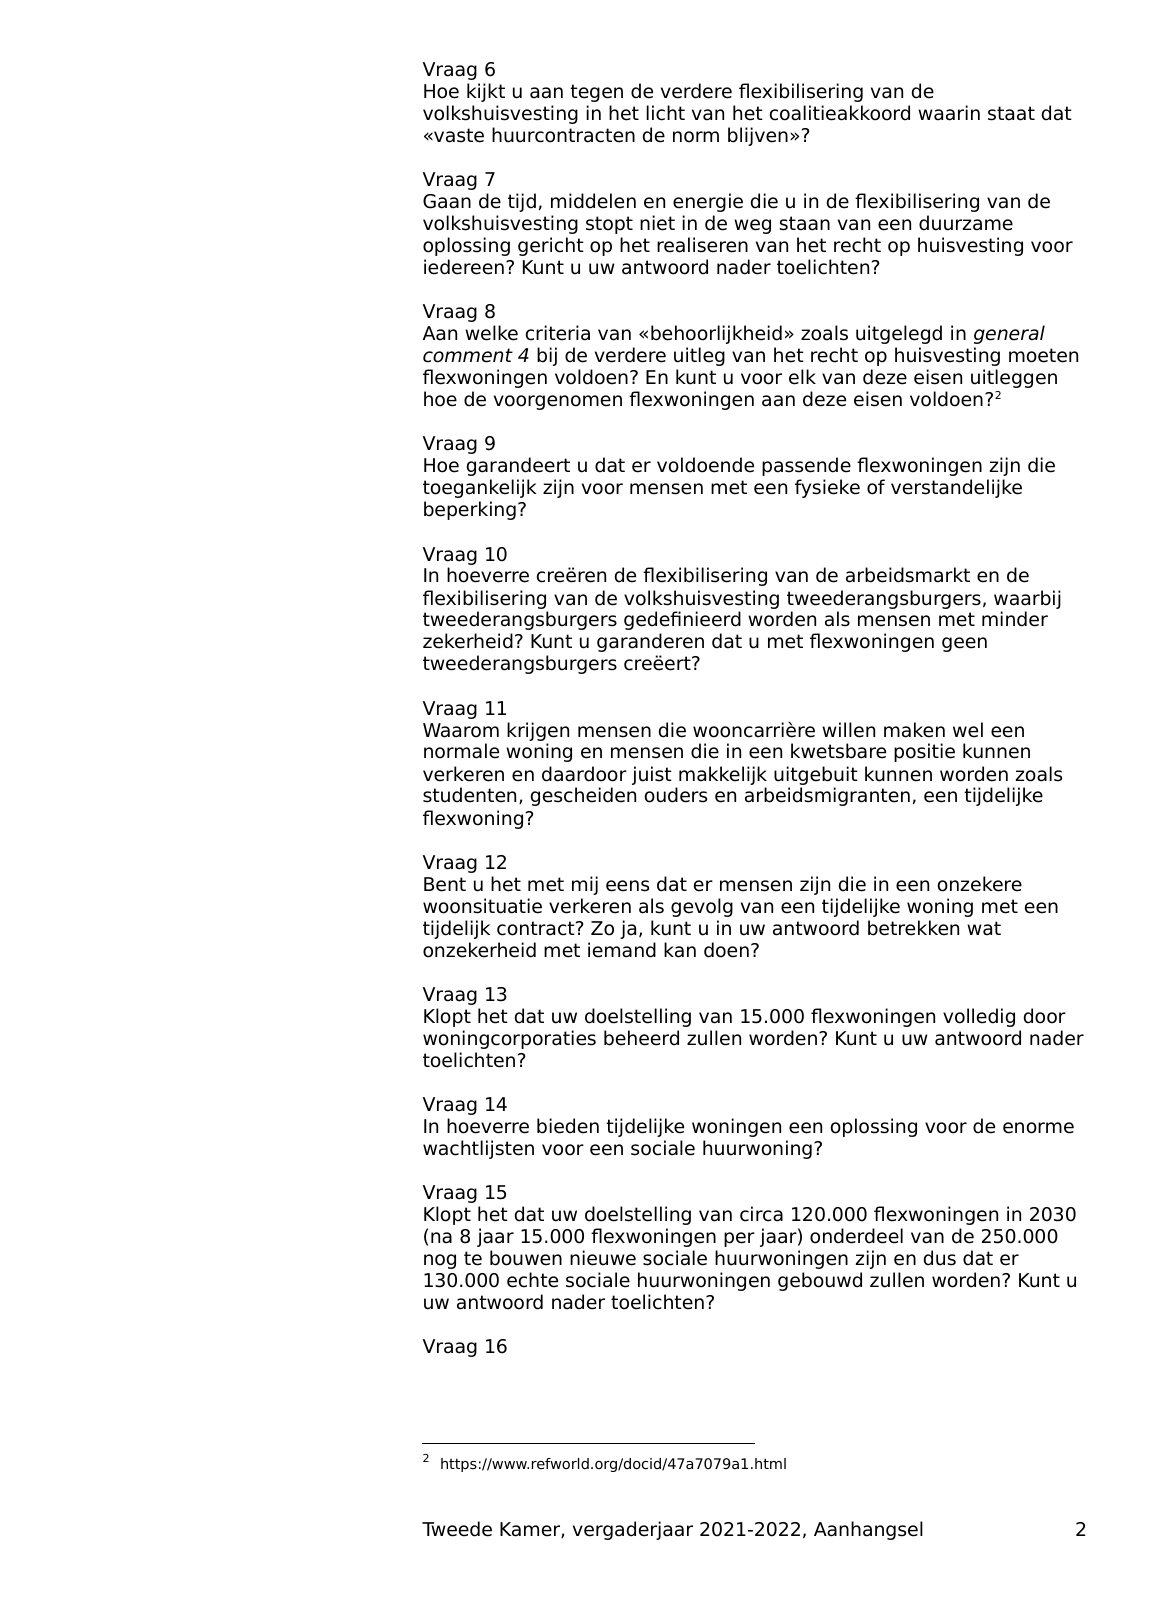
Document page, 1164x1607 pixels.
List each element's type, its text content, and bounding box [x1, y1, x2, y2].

text Waarom krijgen mensen die wooncarrière willen maken wel een normale woning en mensen die in een kwetsbare positie kunnen verkeren en daardoor juist makkelijk uitgebuit kunnen worden zoals studenten, gescheiden ouders en arbeidsmigranten, een tijdelijke flexwoning? [422, 719, 1087, 829]
text Vraag 16 [422, 1336, 1087, 1358]
text Hoe kijkt u aan tegen de verdere flexibilisering van de volkshuisvesting in het licht van het coalitieakkoord waarin staat dat «vaste huurcontracten de norm blijven»? [422, 81, 1087, 147]
text In hoeverre bieden tijdelijke woningen een oplossing voor de enorme wachtlijsten voor een sociale huurwoning? [422, 1116, 1087, 1160]
text Klopt het dat uw doelstelling van circa 120.000 flexwoningen in 2030 (na 8 jaar 15.000 flexwoningen per jaar) onderdeel van de 250.000 nog te bouwen nieuwe sociale huurwoningen zijn en dus dat er 130.000 echte sociale huurwoningen gebouwd zullen worden? Kunt u uw antwoord nader toelichten? [422, 1204, 1087, 1314]
text Vraag 7 [422, 169, 1087, 191]
text Vraag 9 [422, 433, 1087, 455]
text Klopt het dat uw doelstelling van 15.000 flexwoningen volledig door woningcorporaties beheerd zullen worden? Kunt u uw antwoord nader toelichten? [422, 1006, 1087, 1072]
text In hoeverre creëren de flexibilisering van de arbeidsmarkt en de flexibilisering van de volkshuisvesting tweederangsburgers, waarbij tweederangsburgers gedefinieerd worden als mensen met minder zekerheid? Kunt u garanderen dat u met flexwoningen geen tweederangsburgers creëert? [422, 565, 1087, 675]
text Vraag 15 [422, 1182, 1087, 1204]
text Vraag 10 [422, 543, 1087, 565]
text Hoe garandeert u dat er voldoende passende flexwoningen zijn die toegankelijk zijn voor mensen met een fysieke of verstandelijke beperking? [422, 455, 1087, 521]
text Aan welke criteria van «behoorlijkheid» zoals uitgelegd in general comment 4 bij de verdere uitleg van het recht op huisvesting moeten flexwoningen voldoen? En kunt u voor elk van deze eisen uitleggen hoe de voorgenomen flexwoningen aan deze eisen voldoen? [422, 323, 1087, 411]
text Vraag 13 [422, 984, 1087, 1006]
text Vraag 11 [422, 697, 1087, 719]
text Gaan de tijd, middelen en energie die u in de flexibilisering van de volkshuisvesting stopt niet in de weg staan van een duurzame oplossing gericht op het realiseren van het recht op huisvesting voor iedereen? Kunt u uw antwoord nader toelichten? [422, 191, 1087, 279]
text Bent u het met mij eens dat er mensen zijn die in een onzekere woonsituatie verkeren als gevolg van een tijdelijke woning met een tijdelijk contract? Zo ja, kunt u in uw antwoord betrekken wat onzekerheid met iemand kan doen? [422, 873, 1087, 961]
text Vraag 14 [422, 1094, 1087, 1116]
text Vraag 8 [422, 301, 1087, 323]
text https://www.refworld.org/docid/47a7079a1.html [422, 1452, 1087, 1474]
text Vraag 6 [422, 59, 1087, 81]
text Vraag 12 [422, 852, 1087, 873]
